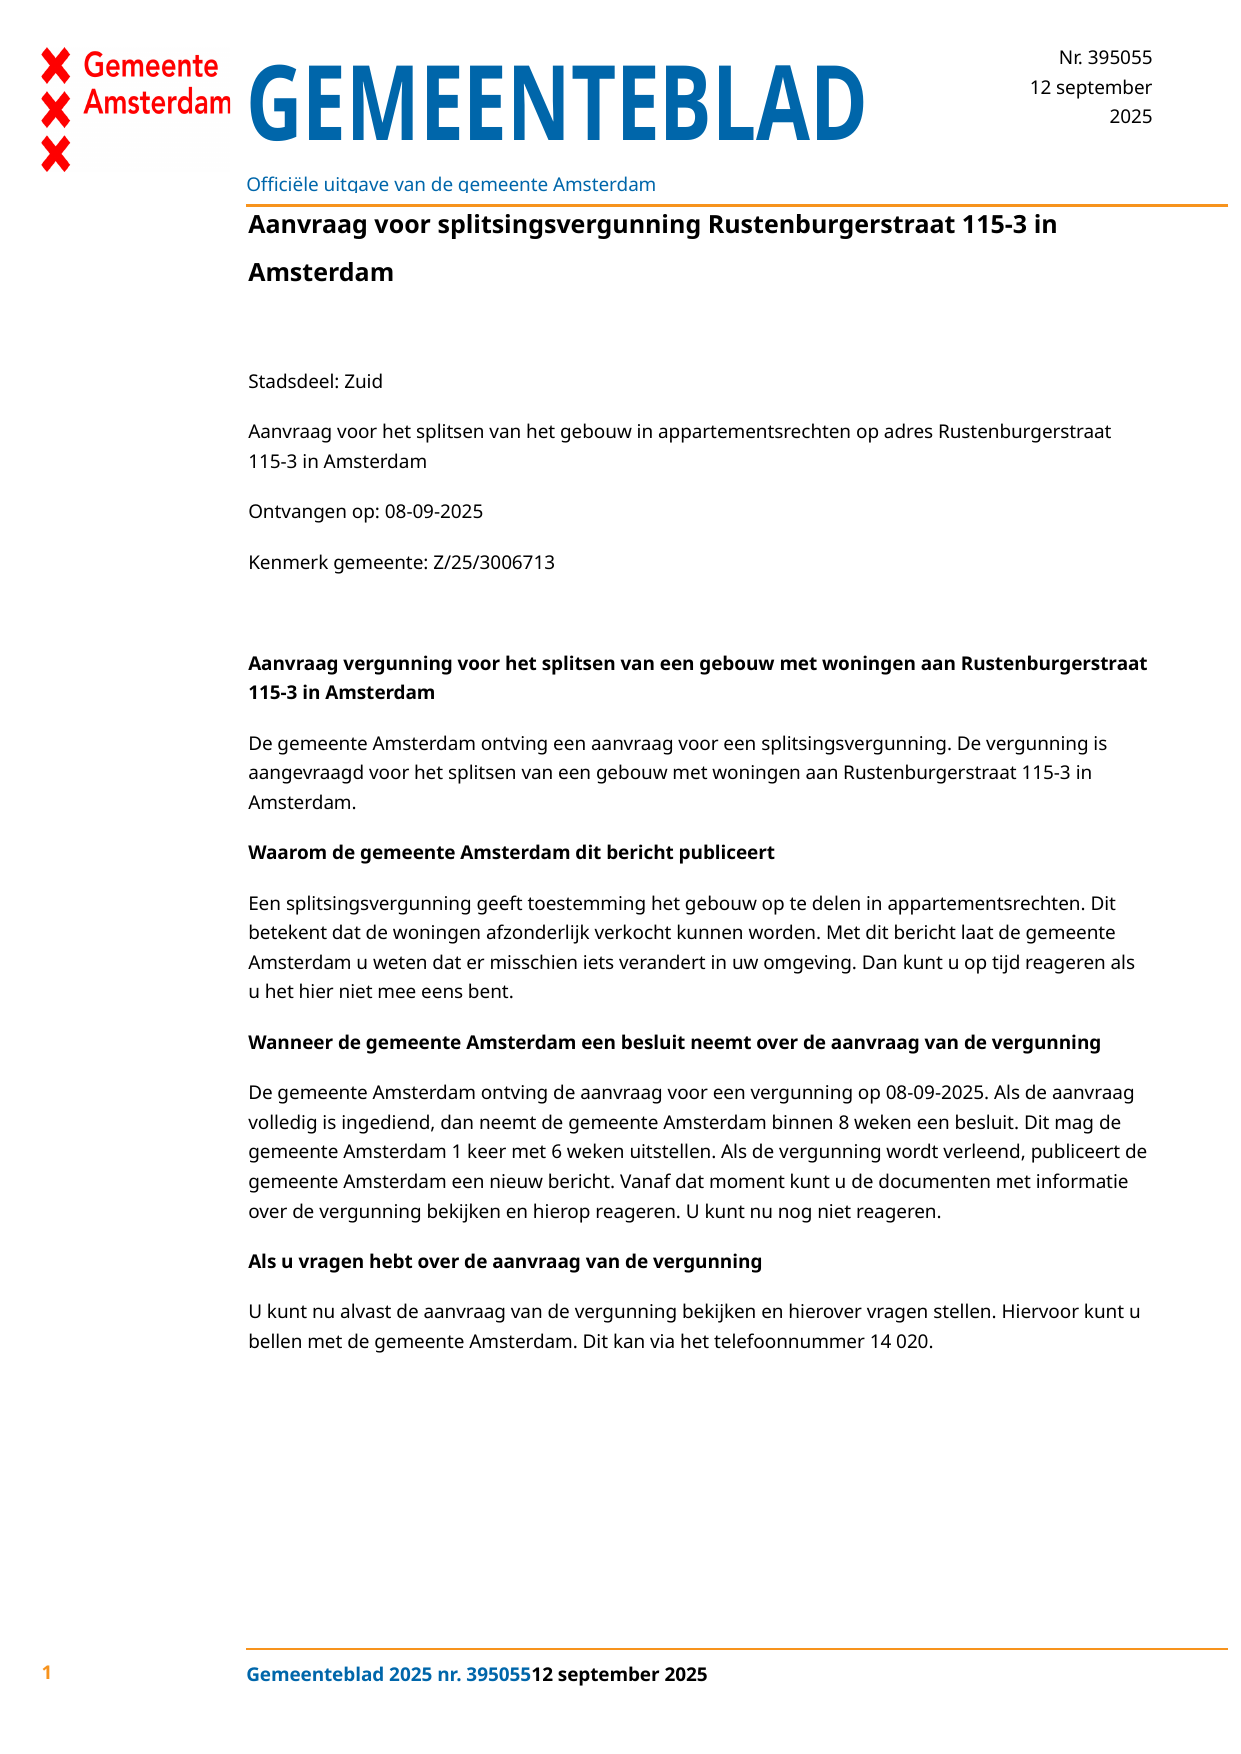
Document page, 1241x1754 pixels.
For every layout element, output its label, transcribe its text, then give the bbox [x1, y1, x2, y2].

text U kunt nu alvast de aanvraag van de vergunning bekijken en hierover vragen stellen. Hiervoor kunt u bellen met de gemeente Amsterdam. Dit kan via het telefoonnummer 14 020. [248, 1299, 1152, 1354]
text Stadsdeel: Zuid [248, 368, 1152, 394]
text Aanvraag vergunning voor het splitsen van een gebouw met woningen aan Rustenburgerstraat 115-3 in Amsterdam [248, 650, 1152, 705]
text Aanvraag voor het splitsen van het gebouw in appartementsrechten op adres Rustenburgerstraat 115-3 in Amsterdam [248, 419, 1152, 474]
text Een splitsingsvergunning geeft toestemming het gebouw op te delen in appartementsrechten. Dit betekent dat de woningen afzonderlijk verkocht kunnen worden. Met dit bericht laat de gemeente Amsterdam u weten dat er misschien iets verandert in uw omgeving. Dan kunt u op tijd reageren als u het hier niet mee eens bent. [248, 890, 1152, 1004]
text De gemeente Amsterdam ontving de aanvraag voor een vergunning op 08-09-2025. Als de aanvraag volledig is ingediend, dan neemt de gemeente Amsterdam binnen 8 weken een besluit. Dit mag de gemeente Amsterdam 1 keer met 6 weken uitstellen. Als de vergunning wordt verleend, publiceert de gemeente Amsterdam een nieuw bericht. Vanaf dat moment kunt u de documenten met informatie over de vergunning bekijken en hierop reageren. U kunt nu nog niet reageren. [248, 1079, 1152, 1224]
text Als u vragen hebt over de aanvraag van de vergunning [248, 1248, 1152, 1274]
text De gemeente Amsterdam ontving een aanvraag voor een splitsingsvergunning. De vergunning is aangevraagd voor het splitsen van een gebouw met woningen aan Rustenburgerstraat 115-3 in Amsterdam. [248, 730, 1152, 815]
text Waarom de gemeente Amsterdam dit bericht publiceert [248, 839, 1152, 865]
text Kenmerk gemeente: Z/25/3006713 [248, 549, 1152, 575]
picture [41, 47, 231, 172]
text Ontvangen op: 08-09-2025 [248, 499, 1152, 524]
text Aanvraag voor splitsingsvergunning Rustenburgerstraat 115-3 in Amsterdam [248, 207, 1152, 288]
text Wanneer de gemeente Amsterdam een besluit neemt over de aanvraag van de vergunning [248, 1029, 1152, 1055]
